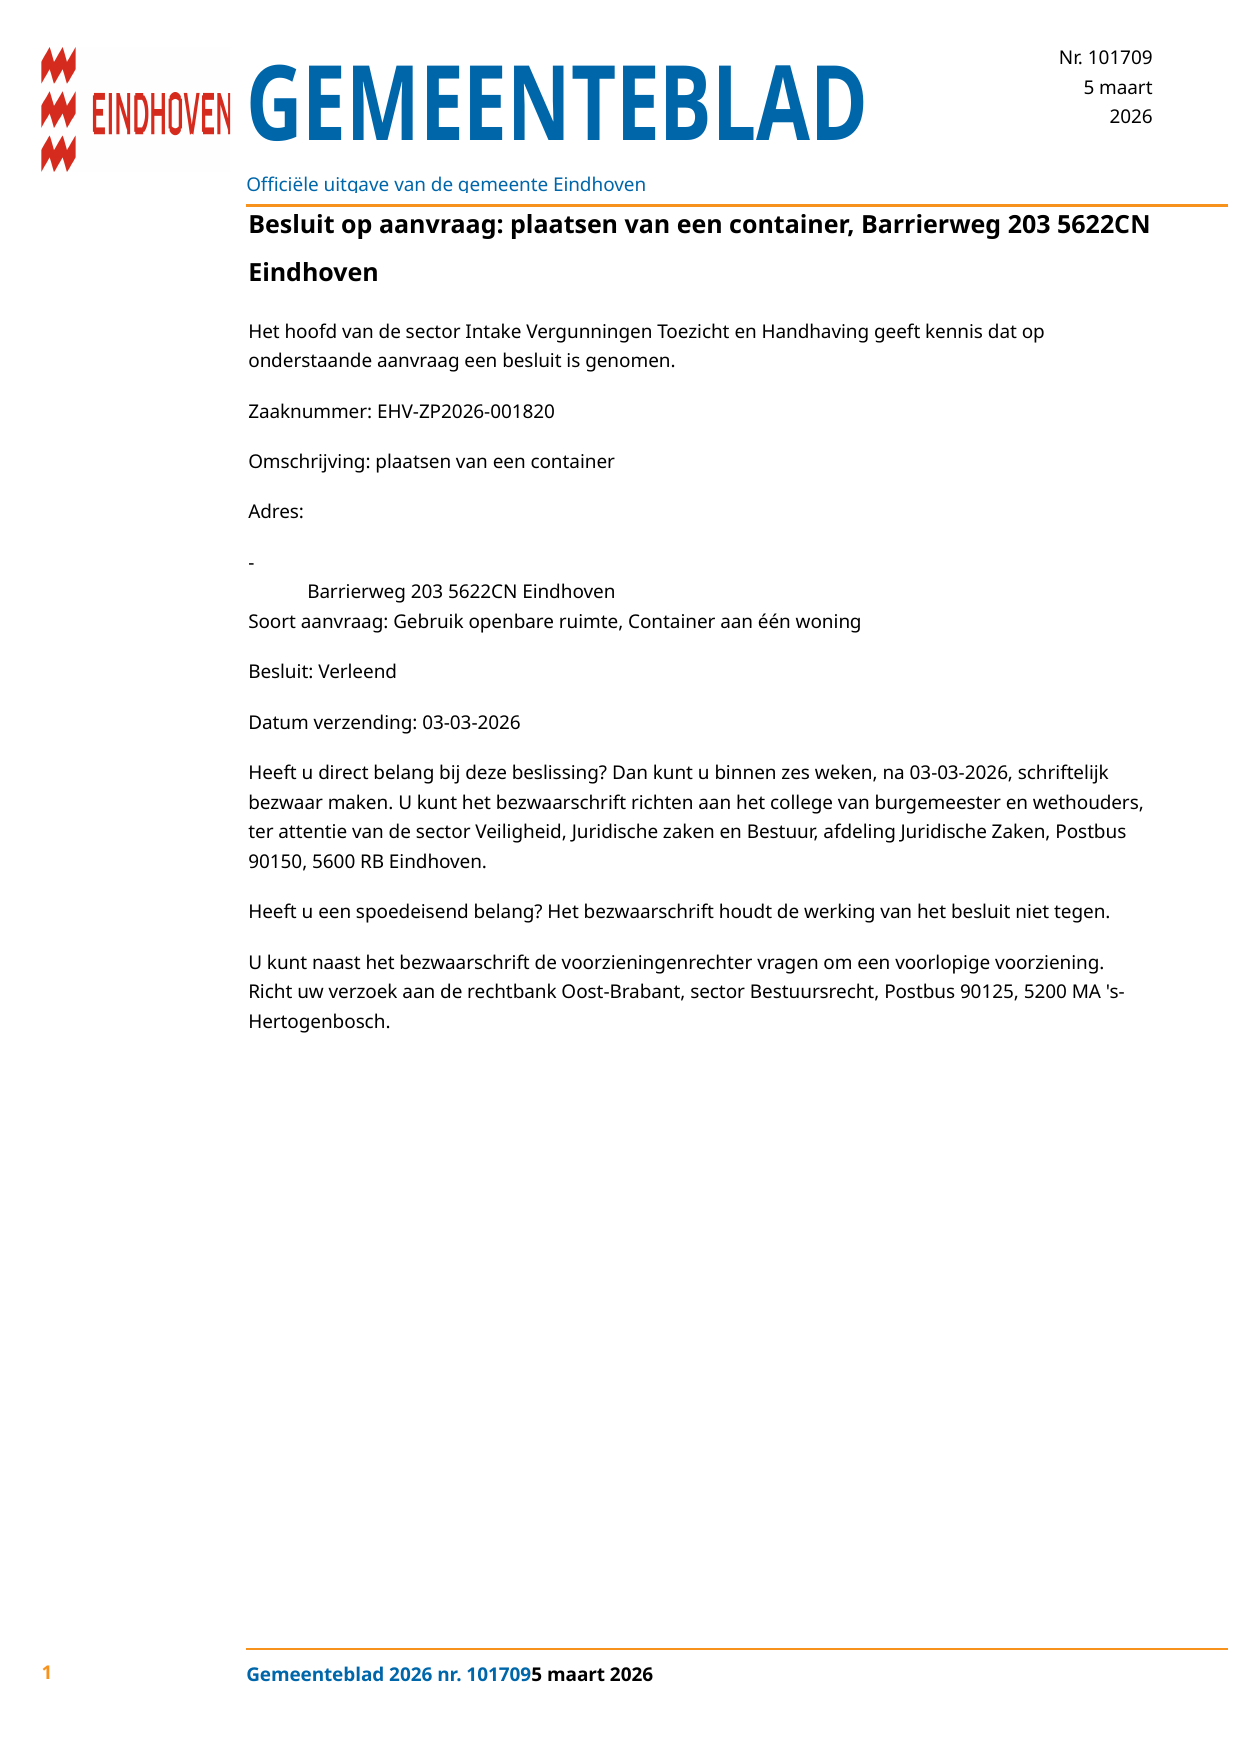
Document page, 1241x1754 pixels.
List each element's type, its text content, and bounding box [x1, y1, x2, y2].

text Heeft u een spoedeisend belang? Het bezwaarschrift houdt de werking van het besluit niet tegen. [248, 899, 1152, 924]
text Besluit op aanvraag: plaatsen van een container, Barrierweg 203 5622CN Eindhoven [248, 207, 1152, 288]
text Besluit: Verleend [248, 659, 1152, 684]
text Zaaknummer: EHV-ZP2026-001820 [248, 398, 1152, 424]
picture [41, 47, 231, 172]
text Adres: [248, 499, 1152, 524]
text Omschrijving: plaatsen van een container [248, 448, 1152, 474]
text U kunt naast het bezwaarschrift de voorzieningenrechter vragen om een voorlopige voorziening. Richt uw verzoek aan de rechtbank Oost-Brabant, sector Bestuursrecht, Postbus 90125, 5200 MA 's-Hertogenbosch. [248, 949, 1152, 1034]
text Heeft u direct belang bij deze beslissing? Dan kunt u binnen zes weken, na 03-03-2026, schriftelijk bezwaar maken. U kunt het bezwaarschrift richten aan het college van burgemeester en wethouders, ter attentie van de sector Veiligheid, Juridische zaken en Bestuur, afdeling Juridische Zaken, Postbus 90150, 5600 RB Eindhoven. [248, 759, 1152, 874]
list Barrierweg 203 5622CN Eindhoven [248, 579, 1152, 604]
text Datum verzending: 03-03-2026 [248, 709, 1152, 735]
text Het hoofd van de sector Intake Vergunningen Toezicht en Handhaving geeft kennis dat op onderstaande aanvraag een besluit is genomen. [248, 318, 1152, 373]
text Soort aanvraag: Gebruik openbare ruimte, Container aan één woning [248, 608, 1152, 634]
